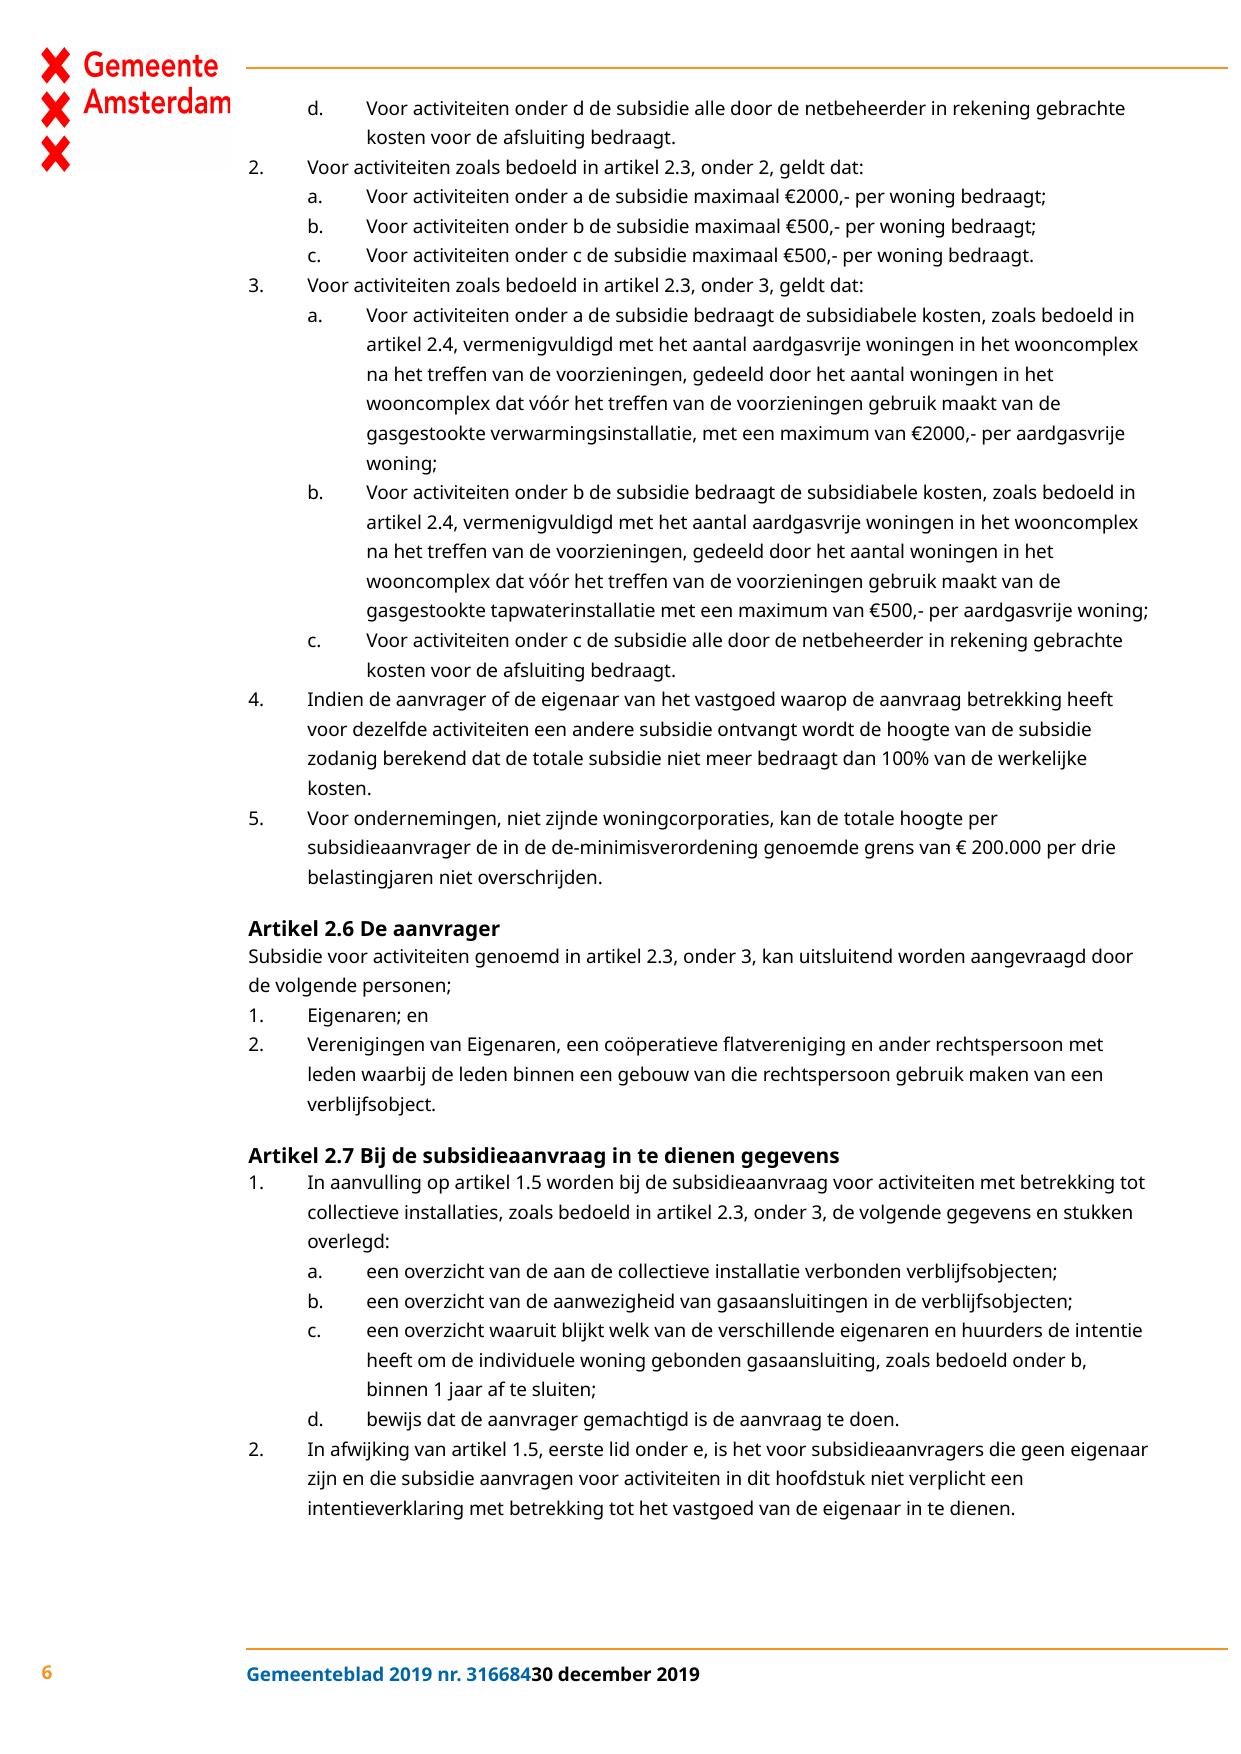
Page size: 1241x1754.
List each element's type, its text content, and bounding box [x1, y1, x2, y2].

list Eigenaren; en [248, 1002, 1152, 1028]
list een overzicht van de aanwezigheid van gasaansluitingen in de verblijfsobjecten; [307, 1288, 1152, 1314]
list Voor ondernemingen, niet zijnde woningcorporaties, kan de totale hoogte per subsidieaanvrager de in de de-minimisverordening genoemde grens van € 200.000 per drie belastingjaren niet overschrijden. [248, 805, 1152, 890]
list Voor activiteiten onder b de subsidie maximaal €500,- per woning bedraagt; [307, 213, 1152, 239]
list Voor activiteiten onder b de subsidie bedraagt de subsidiabele kosten, zoals bedoeld in artikel 2.4, vermenigvuldigd met het aantal aardgasvrije woningen in het wooncomplex na het treffen van de voorzieningen, gedeeld door het aantal woningen in het wooncomplex dat vóór het treffen van de voorzieningen gebruik maakt van de gasgestookte tapwaterinstallatie met een maximum van €500,- per aardgasvrije woning; [307, 479, 1152, 623]
list Voor activiteiten onder a de subsidie bedraagt de subsidiabele kosten, zoals bedoeld in artikel 2.4, vermenigvuldigd met het aantal aardgasvrije woningen in het wooncomplex na het treffen van de voorzieningen, gedeeld door het aantal woningen in het wooncomplex dat vóór het treffen van de voorzieningen gebruik maakt van de gasgestookte verwarmingsinstallatie, met een maximum van €2000,- per aardgasvrije woning; [307, 302, 1152, 476]
list bewijs dat de aanvrager gemachtigd is de aanvraag te doen. [307, 1406, 1152, 1432]
text Artikel 2.6 De aanvrager [248, 914, 1152, 943]
list Voor activiteiten zoals bedoeld in artikel 2.3, onder 3, geldt dat: [248, 272, 1152, 298]
text Artikel 2.7 Bij de subsidieaanvraag in te dienen gegevens [248, 1141, 1152, 1169]
list In aanvulling op artikel 1.5 worden bij de subsidieaanvraag voor activiteiten met betrekking tot collectieve installaties, zoals bedoeld in artikel 2.3, onder 3, de volgende gegevens en stukken overlegd: [248, 1169, 1152, 1254]
list Voor activiteiten onder d de subsidie alle door de netbeheerder in rekening gebrachte kosten voor de afsluiting bedraagt. [307, 95, 1152, 150]
list Voor activiteiten zoals bedoeld in artikel 2.3, onder 2, geldt dat: [248, 154, 1152, 180]
list Voor activiteiten onder c de subsidie maximaal €500,- per woning bedraagt. [307, 243, 1152, 268]
list Verenigingen van Eigenaren, een coöperatieve flatvereniging en ander rechtspersoon met leden waarbij de leden binnen een gebouw van die rechtspersoon gebruik maken van een verblijfsobject. [248, 1032, 1152, 1116]
list Voor activiteiten onder a de subsidie maximaal €2000,- per woning bedraagt; [307, 183, 1152, 209]
list Voor activiteiten onder c de subsidie alle door de netbeheerder in rekening gebrachte kosten voor de afsluiting bedraagt. [307, 627, 1152, 683]
list Indien de aanvrager of de eigenaar van het vastgoed waarop de aanvraag betrekking heeft voor dezelfde activiteiten een andere subsidie ontvangt wordt de hoogte van de subsidie zodanig berekend dat de totale subsidie niet meer bedraagt dan 100% van de werkelijke kosten. [248, 686, 1152, 801]
text Subsidie voor activiteiten genoemd in artikel 2.3, onder 3, kan uitsluitend worden aangevraagd door de volgende personen; [248, 943, 1152, 998]
list een overzicht van de aan de collectieve installatie verbonden verblijfsobjecten; [307, 1258, 1152, 1284]
list een overzicht waaruit blijkt welk van de verschillende eigenaren en huurders de intentie heeft om de individuele woning gebonden gasaansluiting, zoals bedoeld onder b, binnen 1 jaar af te sluiten; [307, 1317, 1152, 1402]
picture [41, 47, 231, 172]
list In afwijking van artikel 1.5, eerste lid onder e, is het voor subsidieaanvragers die geen eigenaar zijn en die subsidie aanvragen voor activiteiten in dit hoofdstuk niet verplicht een intentieverklaring met betrekking tot het vastgoed van de eigenaar in te dienen. [248, 1436, 1152, 1521]
